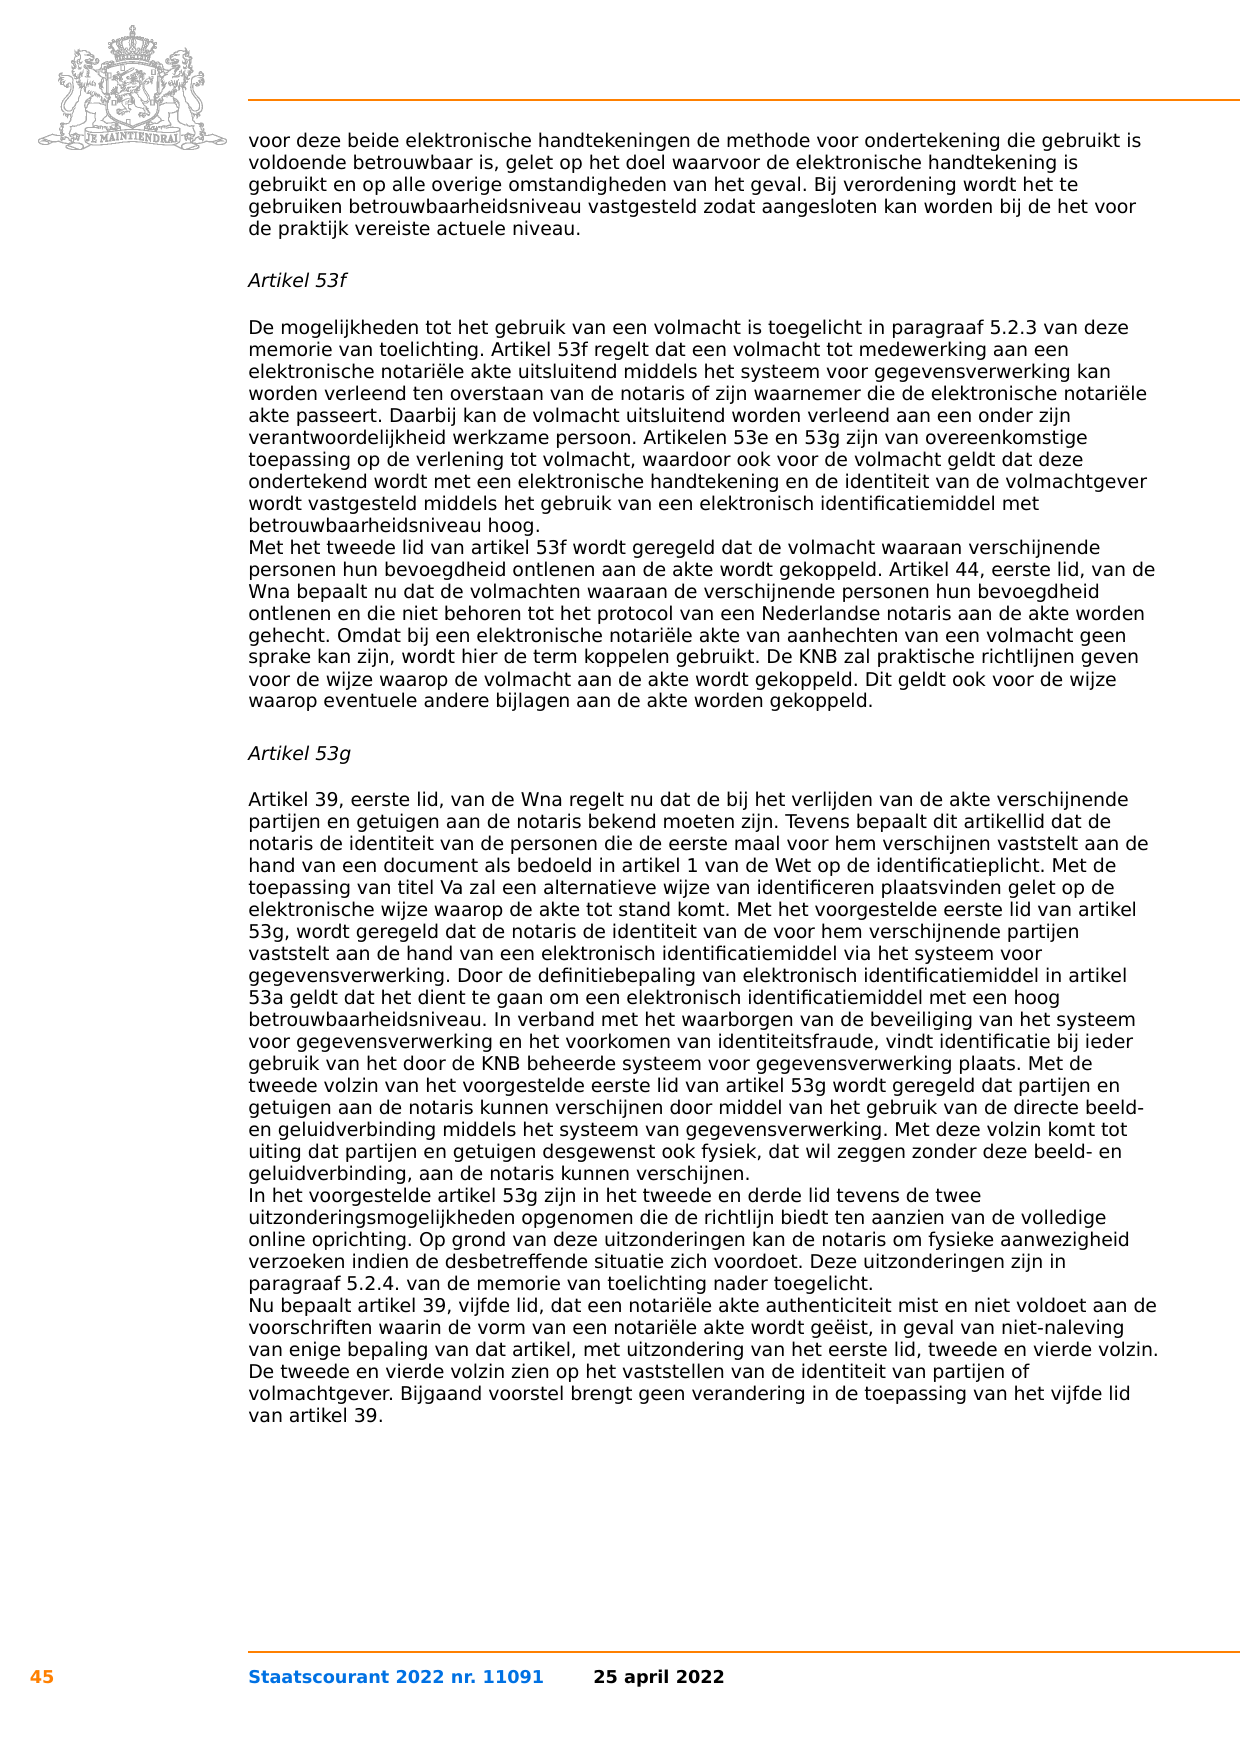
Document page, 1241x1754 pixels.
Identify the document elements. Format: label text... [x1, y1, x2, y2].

picture [38, 25, 227, 150]
subtitle Artikel 53g [248, 742, 1163, 764]
text In het voorgestelde artikel 53g zijn in het tweede en derde lid tevens de twee uitzonderingsmogelijkheden opgenomen die de richtlijn biedt ten aanzien van de volledige online oprichting. Op grond van deze uitzonderingen kan de notaris om fysieke aanwezigheid verzoeken indien de desbetreffende situatie zich voordoet. Deze uitzonderingen zijn in paragraaf 5.2.4. van de memorie van toelichting nader toegelicht. [248, 1185, 1163, 1295]
text De mogelijkheden tot het gebruik van een volmacht is toegelicht in paragraaf 5.2.3 van deze memorie van toelichting. Artikel 53f regelt dat een volmacht tot medewerking aan een elektronische notariële akte uitsluitend middels het systeem voor gegevensverwerking kan worden verleend ten overstaan van de notaris of zijn waarnemer die de elektronische notariële akte passeert. Daarbij kan de volmacht uitsluitend worden verleend aan een onder zijn verantwoordelijkheid werkzame persoon. Artikelen 53e en 53g zijn van overeenkomstige toepassing op de verlening tot volmacht, waardoor ook voor de volmacht geldt dat deze ondertekend wordt met een elektronische handtekening en de identiteit van de volmachtgever wordt vastgesteld middels het gebruik van een elektronisch identificatiemiddel met betrouwbaarheidsniveau hoog. [248, 317, 1163, 537]
subtitle Artikel 53f [248, 270, 1163, 292]
text Nu bepaalt artikel 39, vijfde lid, dat een notariële akte authenticiteit mist en niet voldoet aan de voorschriften waarin de vorm van een notariële akte wordt geëist, in geval van niet-naleving van enige bepaling van dat artikel, met uitzondering van het eerste lid, tweede en vierde volzin. De tweede en vierde volzin zien op het vaststellen van de identiteit van partijen of volmachtgever. Bijgaand voorstel brengt geen verandering in de toepassing van het vijfde lid van artikel 39. [248, 1295, 1163, 1427]
text Met het tweede lid van artikel 53f wordt geregeld dat de volmacht waaraan verschijnende personen hun bevoegdheid ontlenen aan de akte wordt gekoppeld. Artikel 44, eerste lid, van de Wna bepaalt nu dat de volmachten waaraan de verschijnende personen hun bevoegdheid ontlenen en die niet behoren tot het protocol van een Nederlandse notaris aan de akte worden gehecht. Omdat bij een elektronische notariële akte van aanhechten van een volmacht geen sprake kan zijn, wordt hier de term koppelen gebruikt. De KNB zal praktische richtlijnen geven voor de wijze waarop de volmacht aan de akte wordt gekoppeld. Dit geldt ook voor de wijze waarop eventuele andere bijlagen aan de akte worden gekoppeld. [248, 537, 1163, 712]
text Artikel 39, eerste lid, van de Wna regelt nu dat de bij het verlijden van de akte verschijnende partijen en getuigen aan de notaris bekend moeten zijn. Tevens bepaalt dit artikellid dat de notaris de identiteit van de personen die de eerste maal voor hem verschijnen vaststelt aan de hand van een document als bedoeld in artikel 1 van de Wet op de identificatieplicht. Met de toepassing van titel Va zal een alternatieve wijze van identificeren plaatsvinden gelet op de elektronische wijze waarop de akte tot stand komt. Met het voorgestelde eerste lid van artikel 53g, wordt geregeld dat de notaris de identiteit van de voor hem verschijnende partijen vaststelt aan de hand van een elektronisch identificatiemiddel via het systeem voor gegevensverwerking. Door de definitiebepaling van elektronisch identificatiemiddel in artikel 53a geldt dat het dient te gaan om een elektronisch identificatiemiddel met een hoog betrouwbaarheidsniveau. In verband met het waarborgen van de beveiliging van het systeem voor gegevensverwerking en het voorkomen van identiteitsfraude, vindt identificatie bij ieder gebruik van het door de KNB beheerde systeem voor gegevensverwerking plaats. Met de tweede volzin van het voorgestelde eerste lid van artikel 53g wordt geregeld dat partijen en getuigen aan de notaris kunnen verschijnen door middel van het gebruik van de directe beeld- en geluidverbinding middels het systeem van gegevensverwerking. Met deze volzin komt tot uiting dat partijen en getuigen desgewenst ook fysiek, dat wil zeggen zonder deze beeld- en geluidverbinding, aan de notaris kunnen verschijnen. [248, 789, 1163, 1185]
text voor deze beide elektronische handtekeningen de methode voor ondertekening die gebruikt is voldoende betrouwbaar is, gelet op het doel waarvoor de elektronische handtekening is gebruikt en op alle overige omstandigheden van het geval. Bij verordening wordt het te gebruiken betrouwbaarheidsniveau vastgesteld zodat aangesloten kan worden bij de het voor de praktijk vereiste actuele niveau. [248, 130, 1163, 240]
